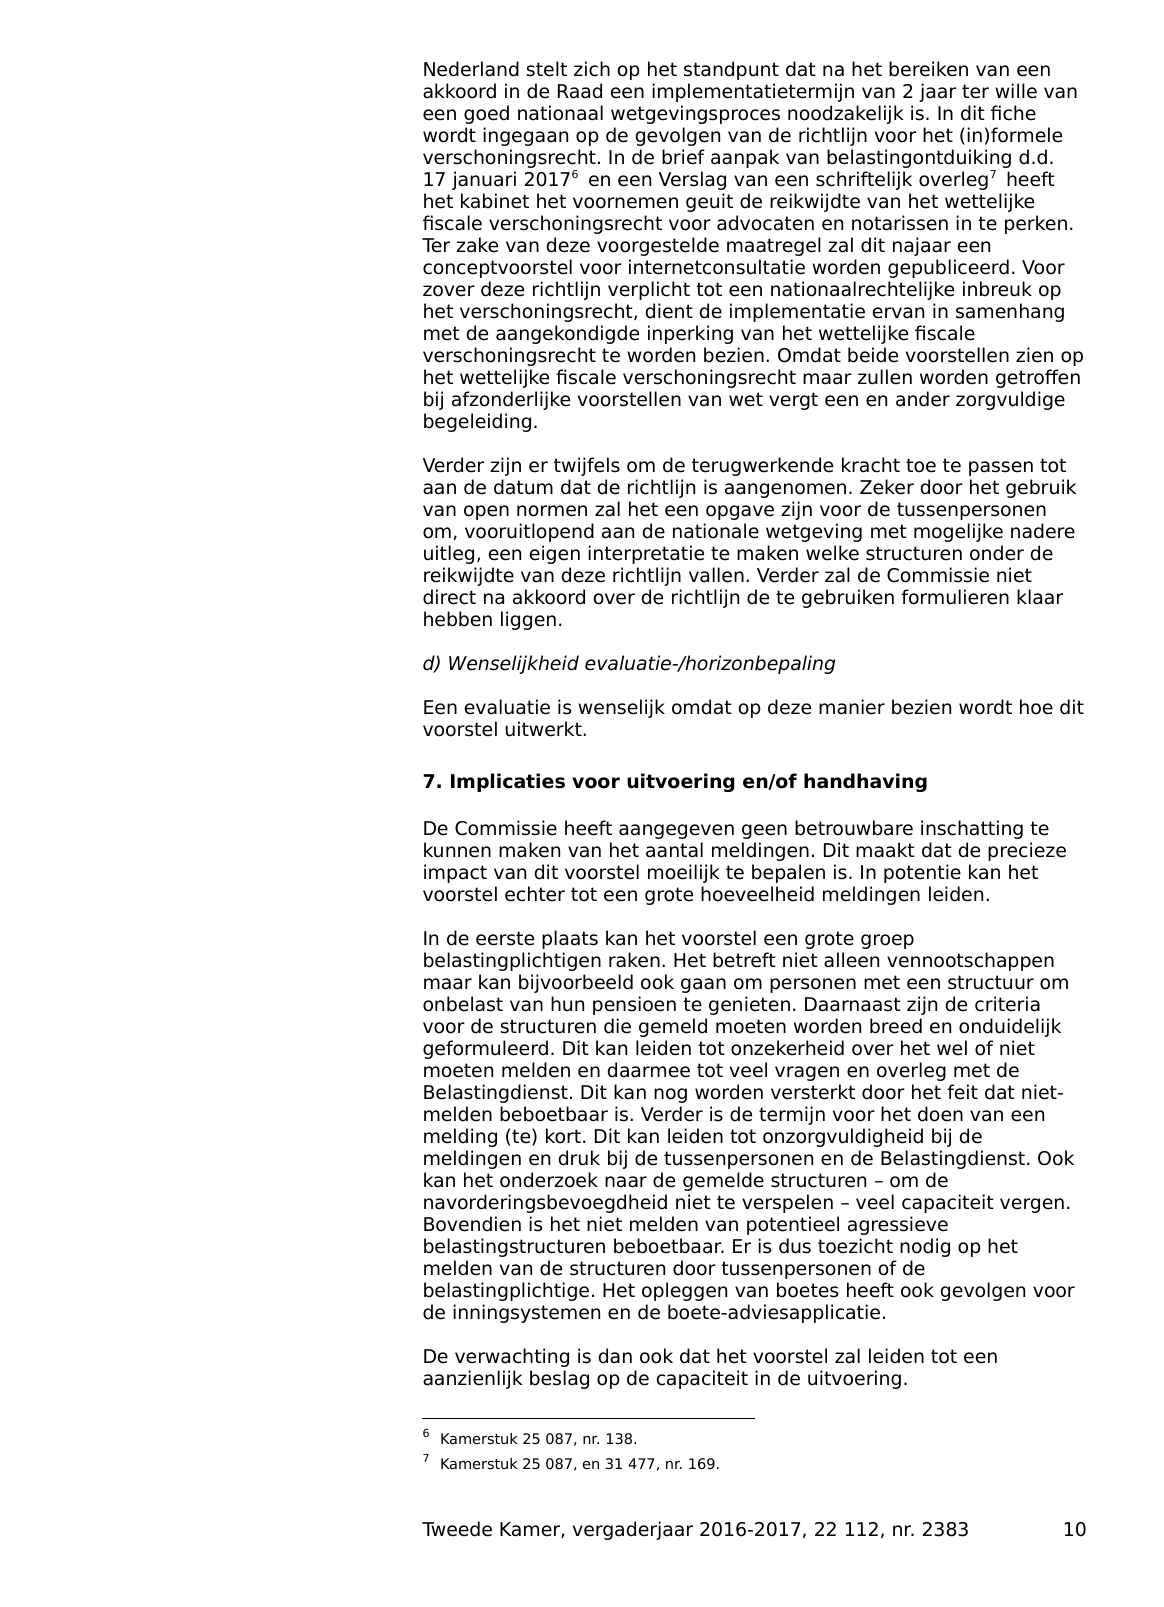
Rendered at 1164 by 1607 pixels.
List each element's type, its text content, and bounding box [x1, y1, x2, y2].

text Nederland stelt zich op het standpunt dat na het bereiken van een akkoord in de Raad een implementatietermijn van 2 jaar ter wille van een goed nationaal wetgevingsproces noodzakelijk is. In dit fiche wordt ingegaan op de gevolgen van de richtlijn voor het (in)formele verschoningsrecht. In de brief aanpak van belastingontduiking d.d. 17 januari 2017 en een Verslag van een schriftelijk overleg heeft het kabinet het voornemen geuit de reikwijdte van het wettelijke fiscale verschoningsrecht voor advocaten en notarissen in te perken. Ter zake van deze voorgestelde maatregel zal dit najaar een conceptvoorstel voor internetconsultatie worden gepubliceerd. Voor zover deze richtlijn verplicht tot een nationaalrechtelijke inbreuk op het verschoningsrecht, dient de implementatie ervan in samenhang met de aangekondigde inperking van het wettelijke fiscale verschoningsrecht te worden bezien. Omdat beide voorstellen zien op het wettelijke fiscale verschoningsrecht maar zullen worden getroffen bij afzonderlijke voorstellen van wet vergt een en ander zorgvuldige begeleiding. [422, 59, 1087, 433]
text De verwachting is dan ook dat het voorstel zal leiden tot een aanzienlijk beslag op de capaciteit in de uitvoering. [422, 1346, 1087, 1390]
text Kamerstuk 25 087, nr. 138. [422, 1427, 1087, 1449]
text In de eerste plaats kan het voorstel een grote groep belastingplichtigen raken. Het betreft niet alleen vennootschappen maar kan bijvoorbeeld ook gaan om personen met een structuur om onbelast van hun pensioen te genieten. Daarnaast zijn de criteria voor de structuren die gemeld moeten worden breed en onduidelijk geformuleerd. Dit kan leiden tot onzekerheid over het wel of niet moeten melden en daarmee tot veel vragen en overleg met de Belastingdienst. Dit kan nog worden versterkt door het feit dat niet-melden beboetbaar is. Verder is de termijn voor het doen van een melding (te) kort. Dit kan leiden tot onzorgvuldigheid bij de meldingen en druk bij de tussenpersonen en de Belastingdienst. Ook kan het onderzoek naar de gemelde structuren – om de navorderingsbevoegdheid niet te verspelen – veel capaciteit vergen. Bovendien is het niet melden van potentieel agressieve belastingstructuren beboetbaar. Er is dus toezicht nodig op het melden van de structuren door tussenpersonen of de belastingplichtige. Het opleggen van boetes heeft ook gevolgen voor de inningsystemen en de boete-adviesapplicatie. [422, 928, 1087, 1324]
text Een evaluatie is wenselijk omdat op deze manier bezien wordt hoe dit voorstel uitwerkt. [422, 697, 1087, 741]
subtitle d) Wenselijkheid evaluatie-/horizonbepaling [422, 653, 1087, 675]
text Kamerstuk 25 087, en 31 477, nr. 169. [422, 1452, 1087, 1474]
subtitle 7. Implicaties voor uitvoering en/of handhaving [422, 771, 1087, 793]
text Verder zijn er twijfels om de terugwerkende kracht toe te passen tot aan de datum dat de richtlijn is aangenomen. Zeker door het gebruik van open normen zal het een opgave zijn voor de tussenpersonen om, vooruitlopend aan de nationale wetgeving met mogelijke nadere uitleg, een eigen interpretatie te maken welke structuren onder de reikwijdte van deze richtlijn vallen. Verder zal de Commissie niet direct na akkoord over de richtlijn de te gebruiken formulieren klaar hebben liggen. [422, 455, 1087, 631]
text De Commissie heeft aangegeven geen betrouwbare inschatting te kunnen maken van het aantal meldingen. Dit maakt dat de precieze impact van dit voorstel moeilijk te bepalen is. In potentie kan het voorstel echter tot een grote hoeveelheid meldingen leiden. [422, 818, 1087, 906]
